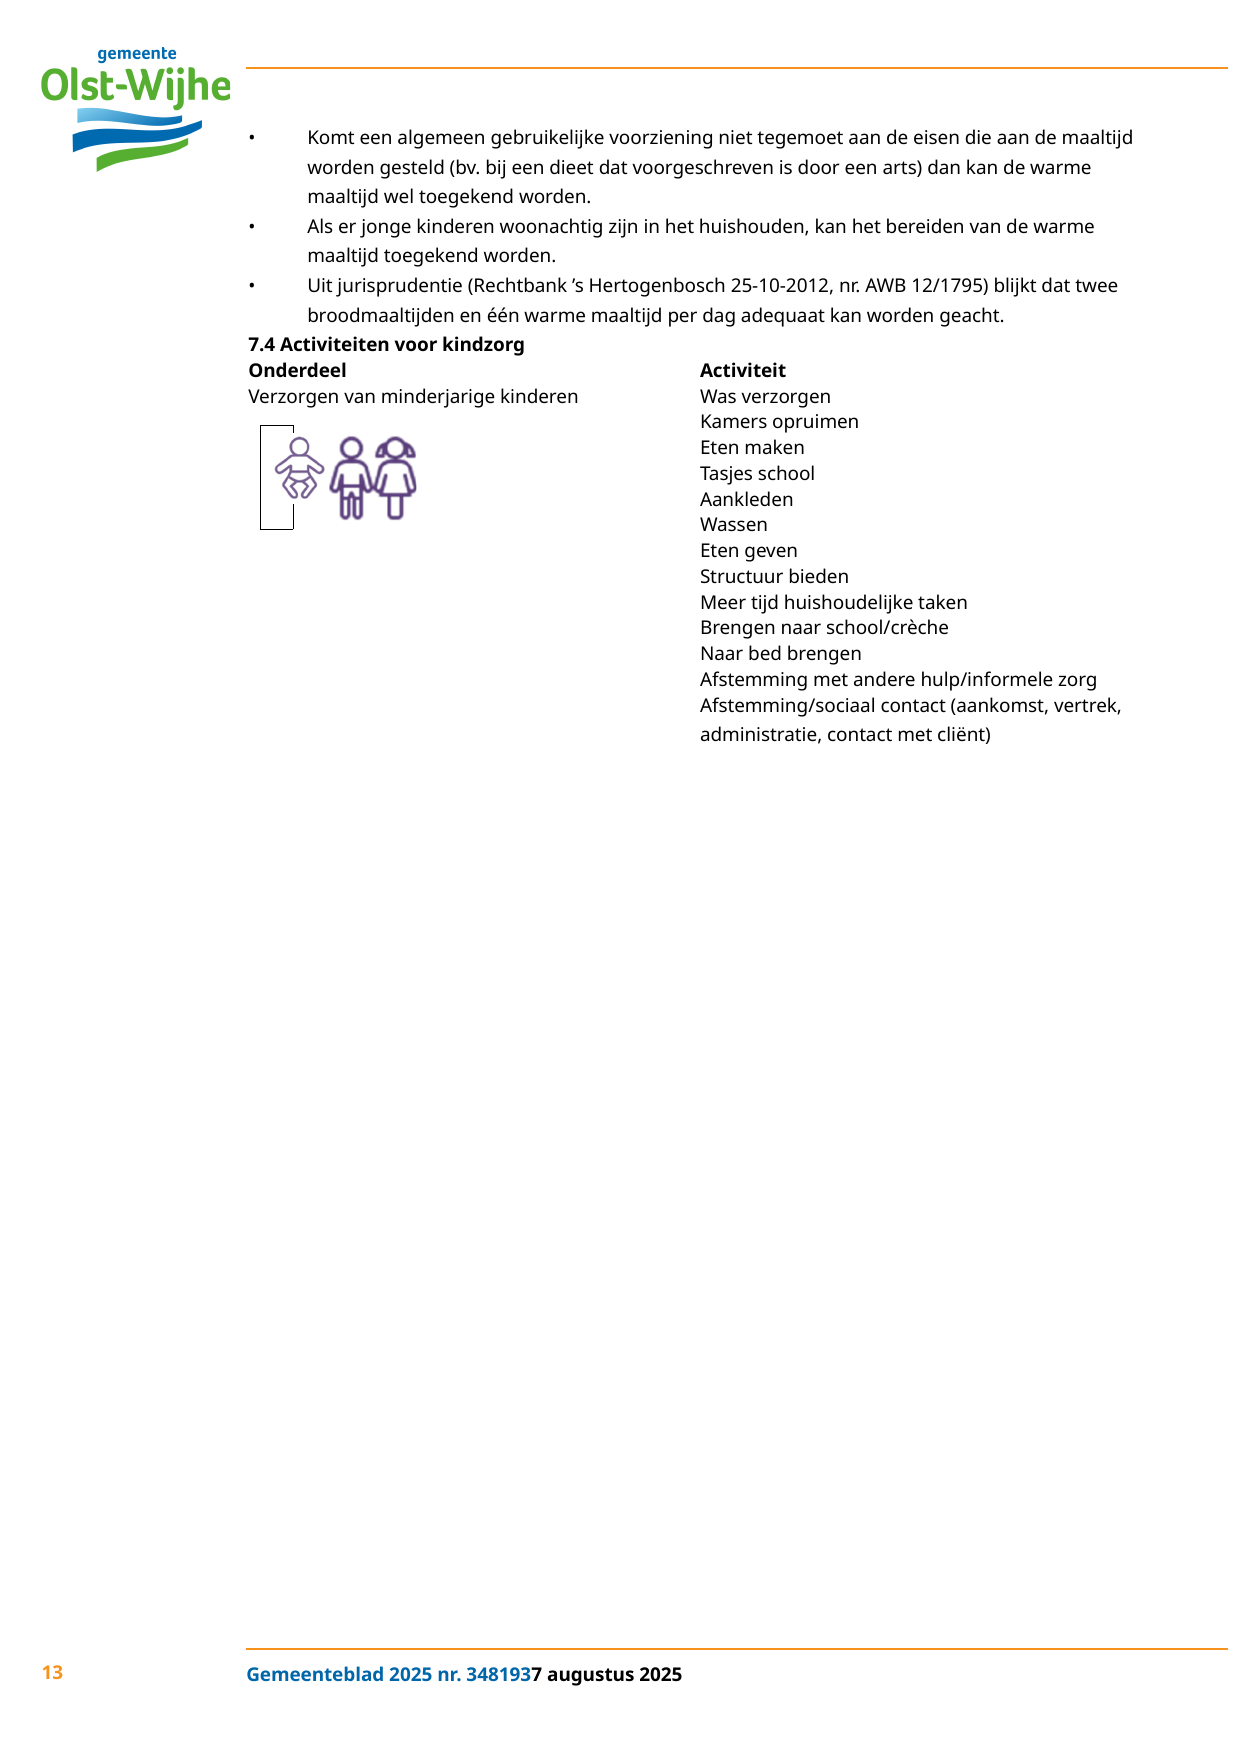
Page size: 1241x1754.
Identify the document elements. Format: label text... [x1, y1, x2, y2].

table_cell Afstemming met andere hulp/informele zorg [700, 666, 1152, 692]
table_cell Aankleden [700, 486, 1152, 512]
table_cell Naar bed brengen [700, 640, 1152, 666]
table_cell Verzorgen van minderjarige kinderen [248, 383, 700, 433]
list Komt een algemeen gebruikelijke voorziening niet tegemoet aan de eisen die aan de maaltijd worden gesteld (bv. bij een dieet dat voorgeschreven is door een arts) dan kan de warme maaltijd wel toegekend worden. [248, 124, 1152, 209]
picture [268, 433, 417, 521]
table_cell Was verzorgen [700, 383, 1152, 409]
table_cell Structuur bieden [700, 563, 1152, 589]
list Als er jonge kinderen woonachtig zijn in het huishouden, kan het bereiden van de warme maaltijd toegekend worden. [248, 213, 1152, 268]
table_header Activiteit [700, 357, 1152, 383]
table_cell [248, 434, 700, 747]
table_header Onderdeel [248, 357, 700, 383]
table_cell Meer tijd huishoudelijke taken [700, 589, 1152, 614]
table_cell Afstemming/sociaal contact (aankomst, vertrek, administratie, contact met cliënt) [700, 692, 1152, 747]
text 7.4 Activiteiten voor kindzorg [248, 331, 1152, 357]
table_cell Tasjes school [700, 460, 1152, 486]
picture [41, 47, 231, 172]
table_cell Kamers opruimen [700, 409, 1152, 434]
list Uit jurisprudentie (Rechtbank ’s Hertogenbosch 25-10-2012, nr. AWB 12/1795) blijkt dat twee broodmaaltijden en één warme maaltijd per dag adequaat kan worden geacht. [248, 272, 1152, 328]
table_cell Eten maken [700, 435, 1152, 460]
table_cell Wassen [700, 512, 1152, 537]
table_cell Eten geven [700, 538, 1152, 563]
table_cell Brengen naar school/crèche [700, 615, 1152, 640]
